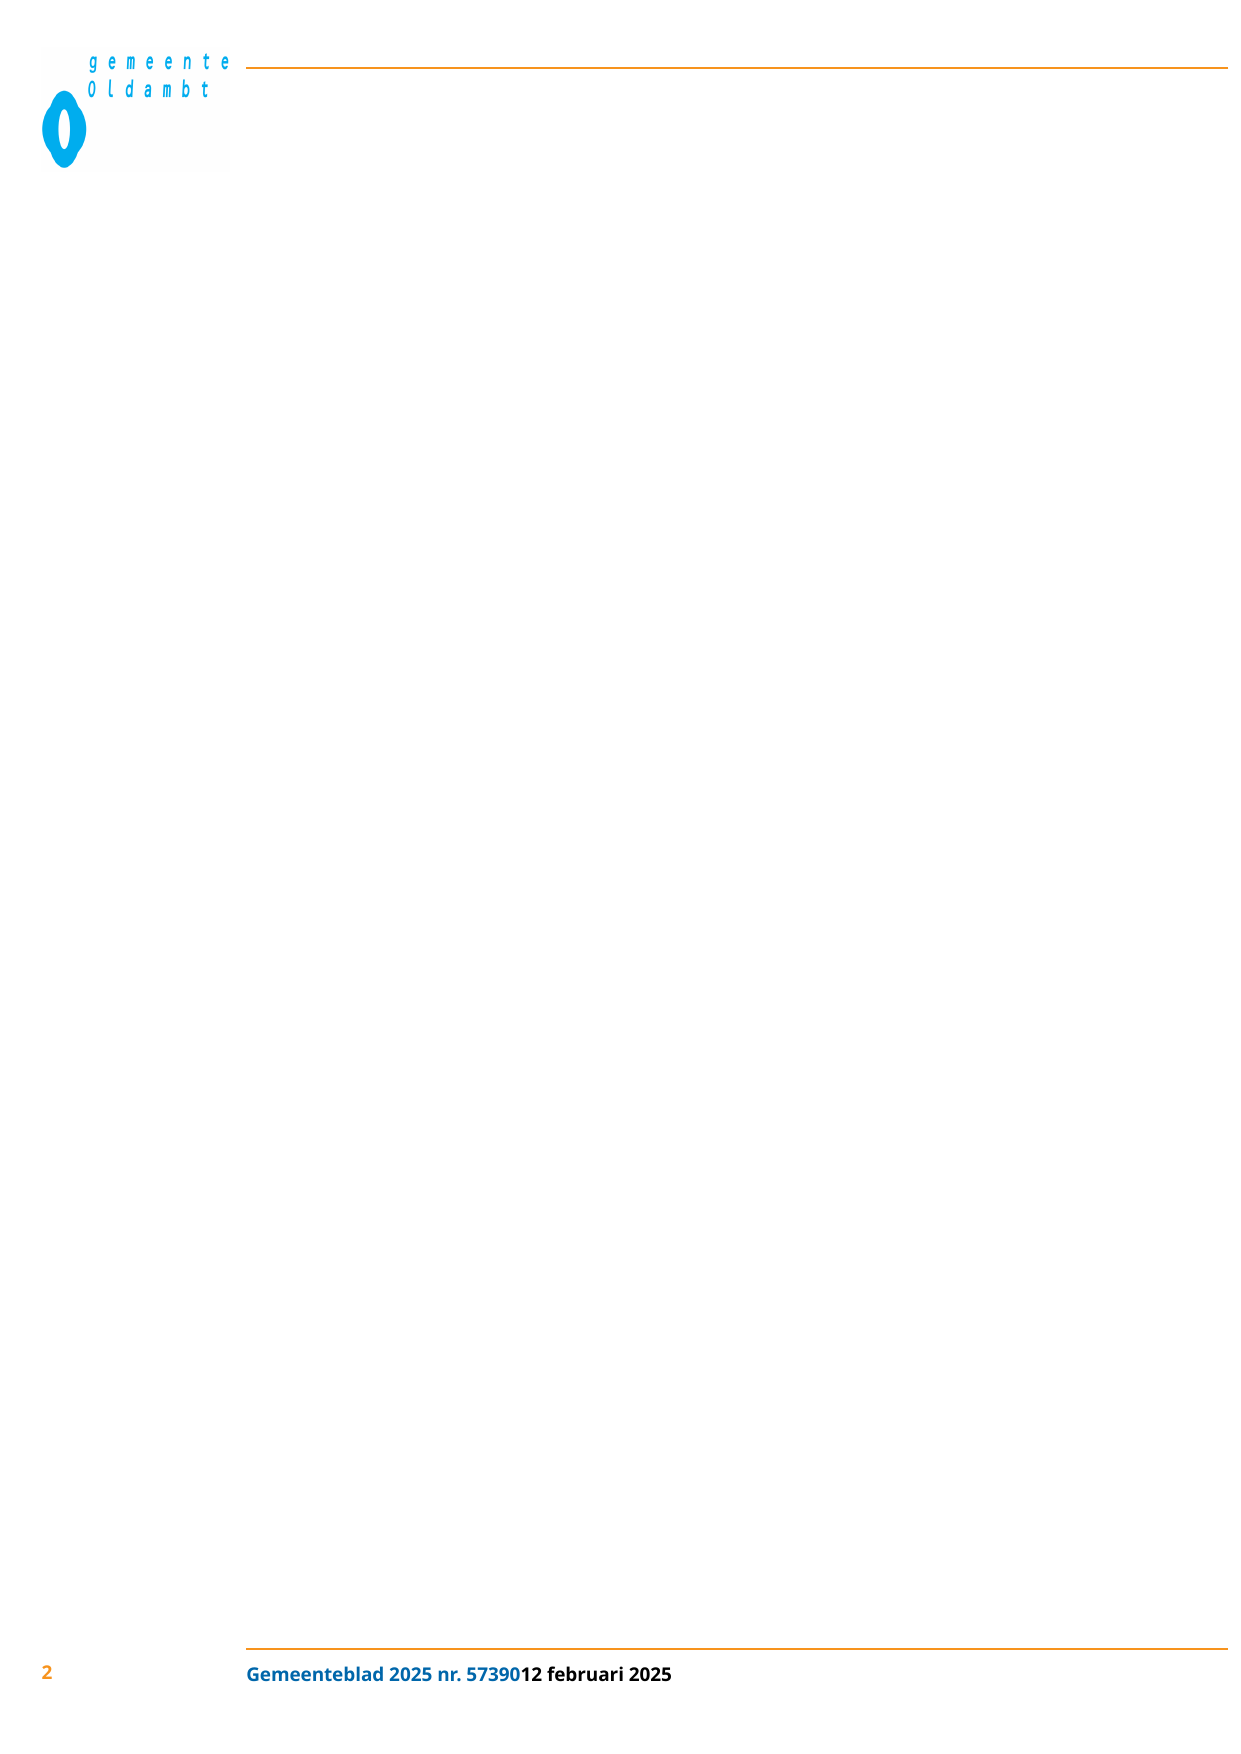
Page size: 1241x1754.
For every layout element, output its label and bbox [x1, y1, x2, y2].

picture [41, 47, 231, 172]
